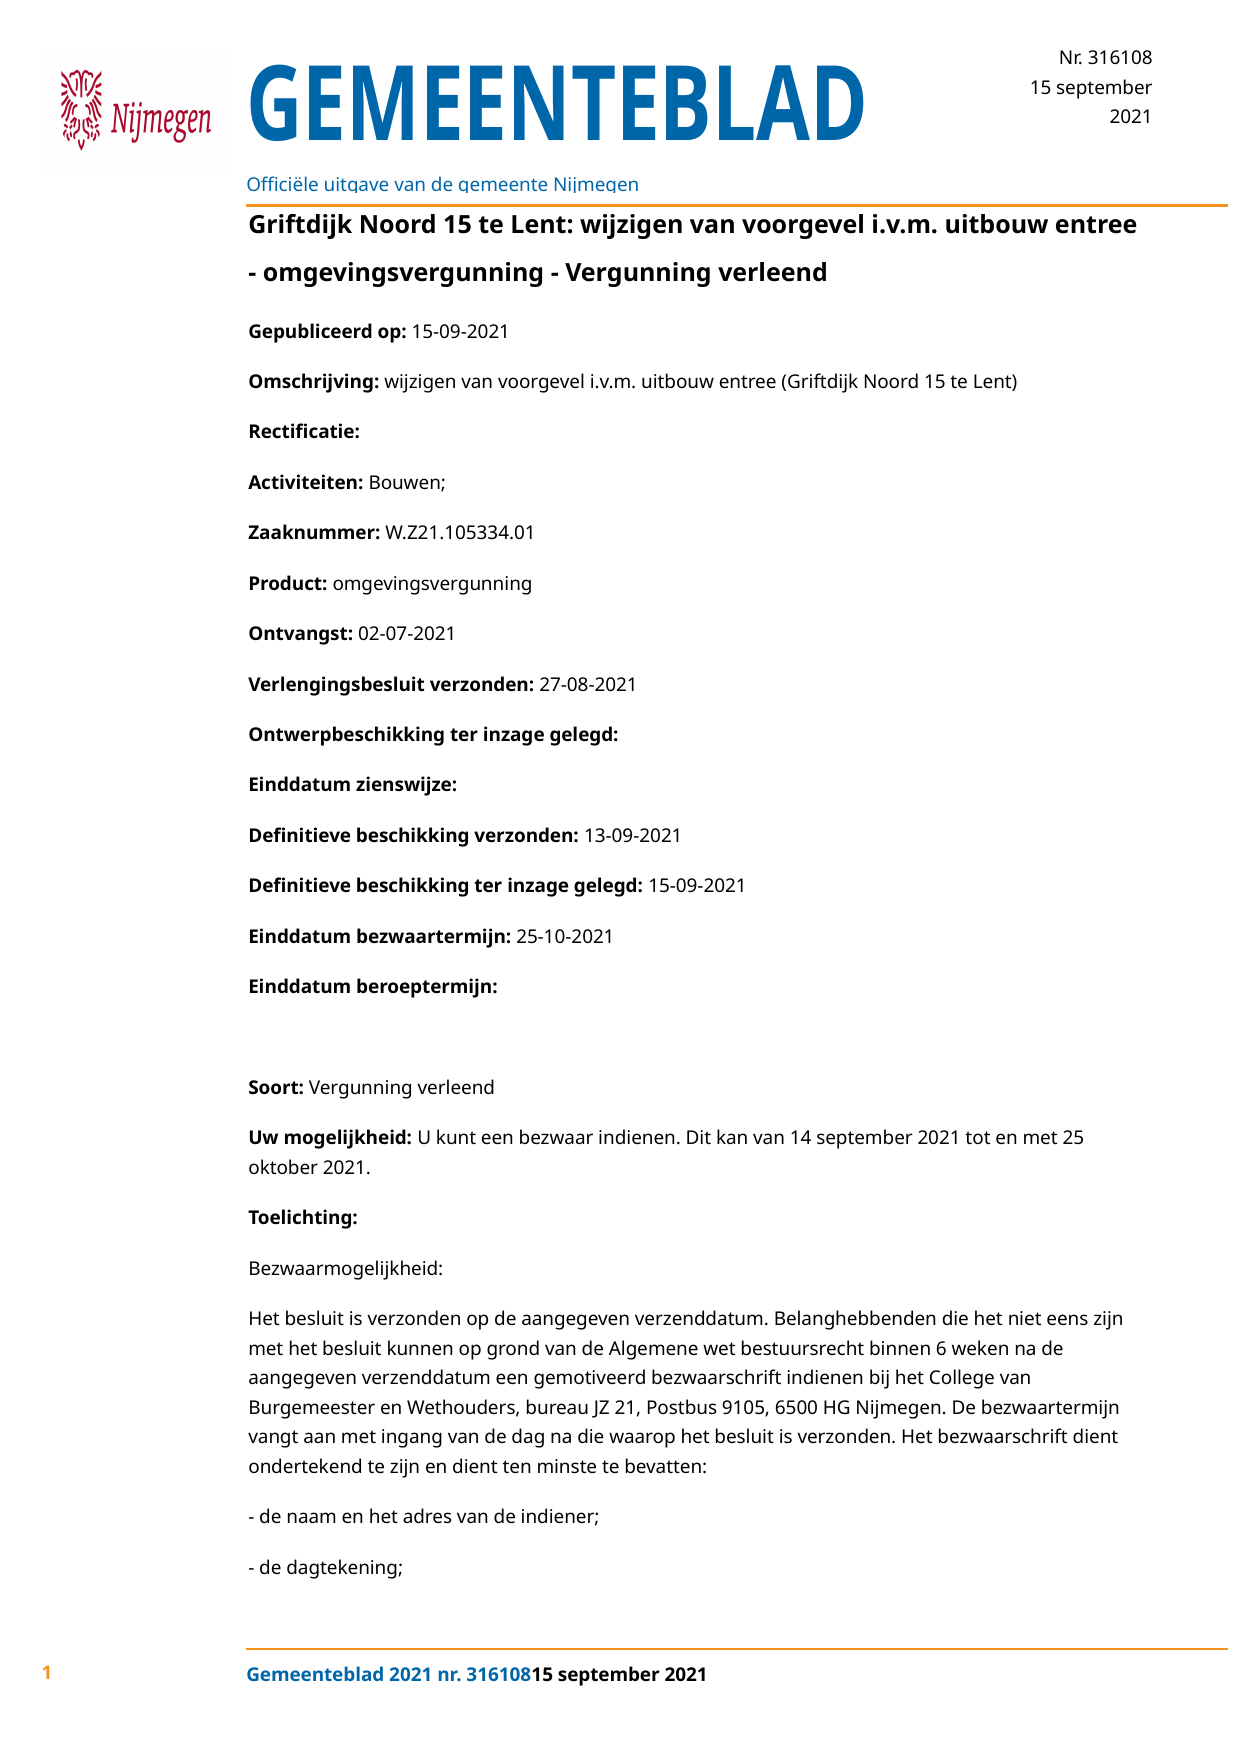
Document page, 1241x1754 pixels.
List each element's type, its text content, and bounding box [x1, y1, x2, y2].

text - de dagtekening; [248, 1554, 1152, 1580]
text Toelichting: [248, 1204, 1152, 1230]
text Ontwerpbeschikking ter inzage gelegd: [248, 721, 1152, 747]
text Omschrijving: wijzigen van voorgevel i.v.m. uitbouw entree (Griftdijk Noord 15 te Lent) [248, 368, 1152, 394]
text Activiteiten: Bouwen; [248, 469, 1152, 495]
text - de naam en het adres van de indiener; [248, 1504, 1152, 1529]
picture [41, 47, 231, 172]
text Einddatum zienswijze: [248, 772, 1152, 797]
text Griftdijk Noord 15 te Lent: wijzigen van voorgevel i.v.m. uitbouw entree - omgevingsvergunning - Vergunning verleend [248, 207, 1152, 288]
text Het besluit is verzonden op de aangegeven verzenddatum. Belanghebbenden die het niet eens zijn met het besluit kunnen op grond van de Algemene wet bestuursrecht binnen 6 weken na de aangegeven verzenddatum een gemotiveerd bezwaarschrift indienen bij het College van Burgemeester en Wethouders, bureau JZ 21, Postbus 9105, 6500 HG Nijmegen. De bezwaartermijn vangt aan met ingang van de dag na die waarop het besluit is verzonden. Het bezwaarschrift dient ondertekend te zijn en dient ten minste te bevatten: [248, 1305, 1152, 1479]
text Uw mogelijkheid: U kunt een bezwaar indienen. Dit kan van 14 september 2021 tot en met 25 oktober 2021. [248, 1124, 1152, 1180]
text Definitieve beschikking verzonden: 13-09-2021 [248, 822, 1152, 848]
text Rectificatie: [248, 419, 1152, 444]
text Einddatum beroeptermijn: [248, 973, 1152, 999]
text Definitieve beschikking ter inzage gelegd: 15-09-2021 [248, 872, 1152, 898]
text Product: omgevingsvergunning [248, 570, 1152, 596]
text Verlengingsbesluit verzonden: 27-08-2021 [248, 671, 1152, 697]
text Bezwaarmogelijkheid: [248, 1255, 1152, 1281]
text Ontvangst: 02-07-2021 [248, 620, 1152, 646]
text Soort: Vergunning verleend [248, 1074, 1152, 1100]
text Einddatum bezwaartermijn: 25-10-2021 [248, 923, 1152, 949]
text Gepubliceerd op: 15-09-2021 [248, 318, 1152, 344]
text Zaaknummer: W.Z21.105334.01 [248, 519, 1152, 545]
